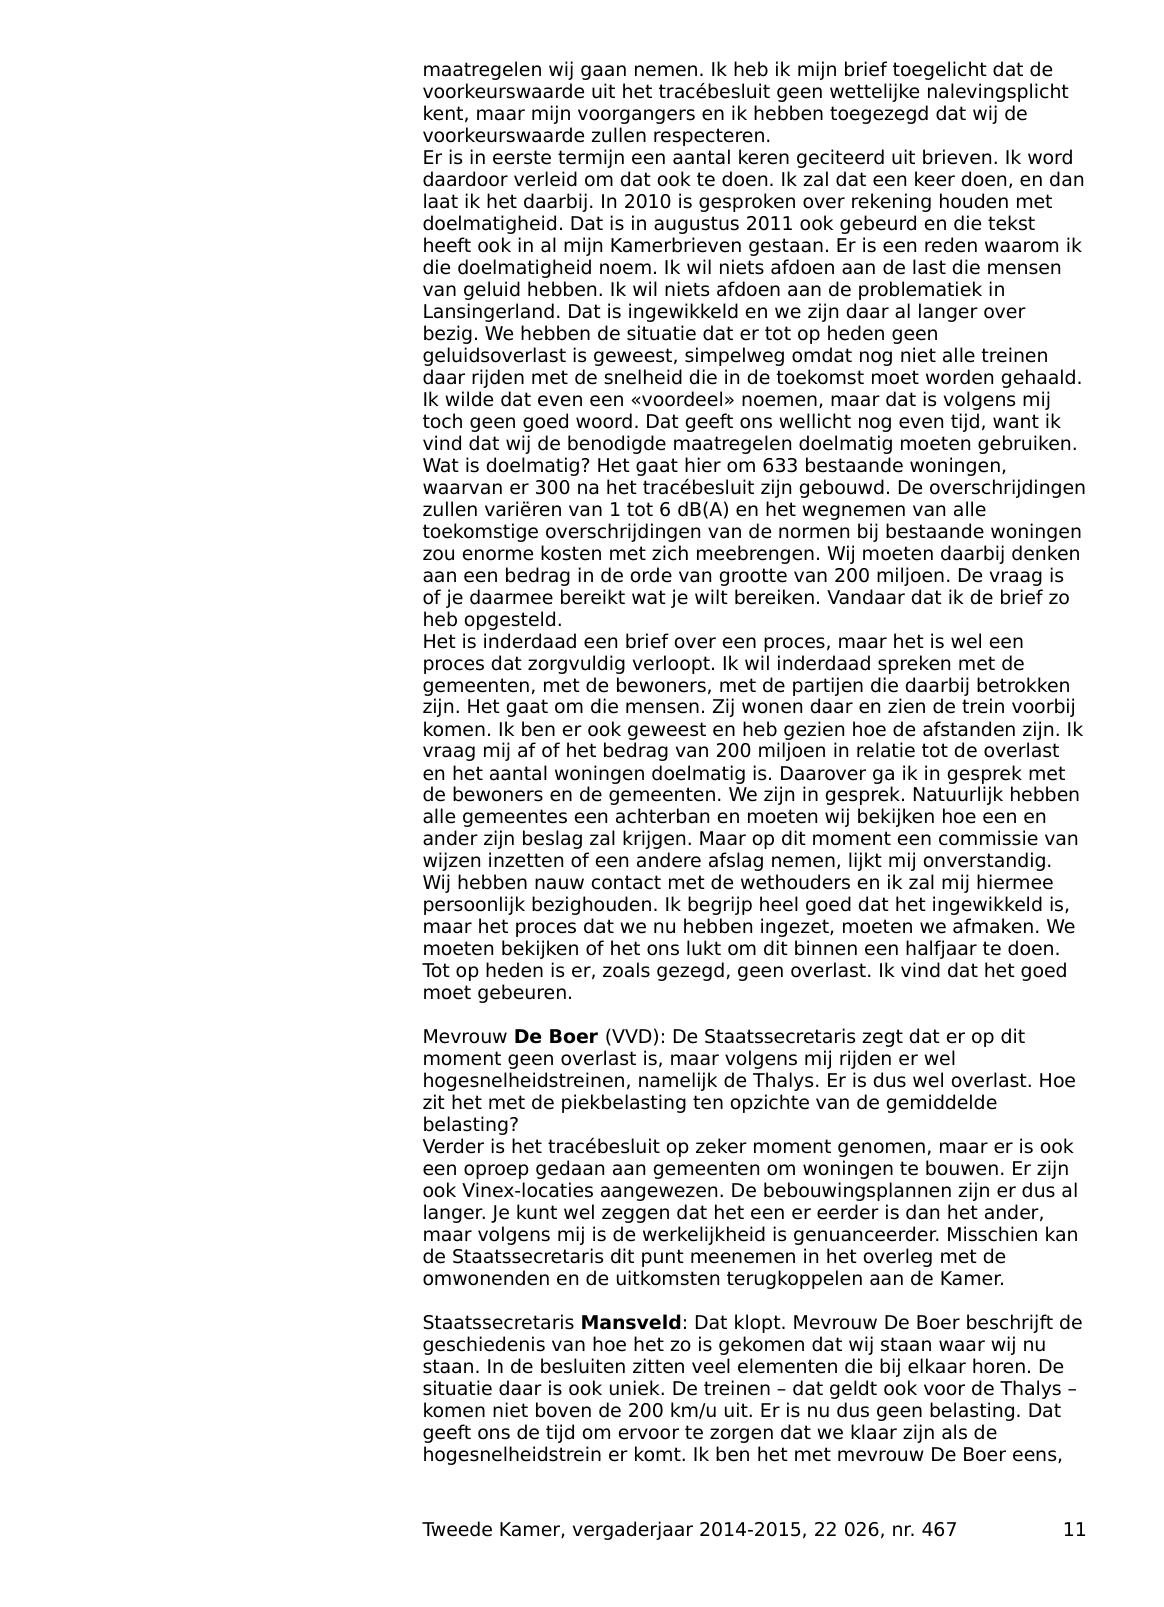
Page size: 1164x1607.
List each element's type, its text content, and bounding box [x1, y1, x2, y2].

text maatregelen wij gaan nemen. Ik heb ik mijn brief toegelicht dat de voorkeurswaarde uit het tracébesluit geen wettelijke nalevingsplicht kent, maar mijn voorgangers en ik hebben toegezegd dat wij de voorkeurswaarde zullen respecteren. [422, 59, 1087, 147]
text Mevrouw De Boer (VVD): De Staatssecretaris zegt dat er op dit moment geen overlast is, maar volgens mij rijden er wel hogesnelheidstreinen, namelijk de Thalys. Er is dus wel overlast. Hoe zit het met de piekbelasting ten opzichte van de gemiddelde belasting? [422, 1026, 1087, 1136]
text Verder is het tracébesluit op zeker moment genomen, maar er is ook een oproep gedaan aan gemeenten om woningen te bouwen. Er zijn ook Vinex-locaties aangewezen. De bebouwingsplannen zijn er dus al langer. Je kunt wel zeggen dat het een er eerder is dan het ander, maar volgens mij is de werkelijkheid is genuanceerder. Misschien kan de Staatssecretaris dit punt meenemen in het overleg met de omwonenden en de uitkomsten terugkoppelen aan de Kamer. [422, 1136, 1087, 1290]
text Er is in eerste termijn een aantal keren geciteerd uit brieven. Ik word daardoor verleid om dat ook te doen. Ik zal dat een keer doen, en dan laat ik het daarbij. In 2010 is gesproken over rekening houden met doelmatigheid. Dat is in augustus 2011 ook gebeurd en die tekst heeft ook in al mijn Kamerbrieven gestaan. Er is een reden waarom ik die doelmatigheid noem. Ik wil niets afdoen aan de last die mensen van geluid hebben. Ik wil niets afdoen aan de problematiek in Lansingerland. Dat is ingewikkeld en we zijn daar al langer over bezig. We hebben de situatie dat er tot op heden geen geluidsoverlast is geweest, simpelweg omdat nog niet alle treinen daar rijden met de snelheid die in de toekomst moet worden gehaald. Ik wilde dat even een «voordeel» noemen, maar dat is volgens mij toch geen goed woord. Dat geeft ons wellicht nog even tijd, want ik vind dat wij de benodigde maatregelen doelmatig moeten gebruiken. Wat is doelmatig? Het gaat hier om 633 bestaande woningen, waarvan er 300 na het tracébesluit zijn gebouwd. De overschrijdingen zullen variëren van 1 tot 6 dB(A) en het wegnemen van alle toekomstige overschrijdingen van de normen bij bestaande woningen zou enorme kosten met zich meebrengen. Wij moeten daarbij denken aan een bedrag in de orde van grootte van 200 miljoen. De vraag is of je daarmee bereikt wat je wilt bereiken. Vandaar dat ik de brief zo heb opgesteld. [422, 147, 1087, 631]
text Staatssecretaris Mansveld: Dat klopt. Mevrouw De Boer beschrijft de geschiedenis van hoe het zo is gekomen dat wij staan waar wij nu staan. In de besluiten zitten veel elementen die bij elkaar horen. De situatie daar is ook uniek. De treinen – dat geldt ook voor de Thalys – komen niet boven de 200 km/u uit. Er is nu dus geen belasting. Dat geeft ons de tijd om ervoor te zorgen dat we klaar zijn als de hogesnelheidstrein er komt. Ik ben het met mevrouw De Boer eens, [422, 1312, 1087, 1466]
text Het is inderdaad een brief over een proces, maar het is wel een proces dat zorgvuldig verloopt. Ik wil inderdaad spreken met de gemeenten, met de bewoners, met de partijen die daarbij betrokken zijn. Het gaat om die mensen. Zij wonen daar en zien de trein voorbij komen. Ik ben er ook geweest en heb gezien hoe de afstanden zijn. Ik vraag mij af of het bedrag van 200 miljoen in relatie tot de overlast en het aantal woningen doelmatig is. Daarover ga ik in gesprek met de bewoners en de gemeenten. We zijn in gesprek. Natuurlijk hebben alle gemeentes een achterban en moeten wij bekijken hoe een en ander zijn beslag zal krijgen. Maar op dit moment een commissie van wijzen inzetten of een andere afslag nemen, lijkt mij onverstandig. Wij hebben nauw contact met de wethouders en ik zal mij hiermee persoonlijk bezighouden. Ik begrijp heel goed dat het ingewikkeld is, maar het proces dat we nu hebben ingezet, moeten we afmaken. We moeten bekijken of het ons lukt om dit binnen een halfjaar te doen. Tot op heden is er, zoals gezegd, geen overlast. Ik vind dat het goed moet gebeuren. [422, 631, 1087, 1004]
